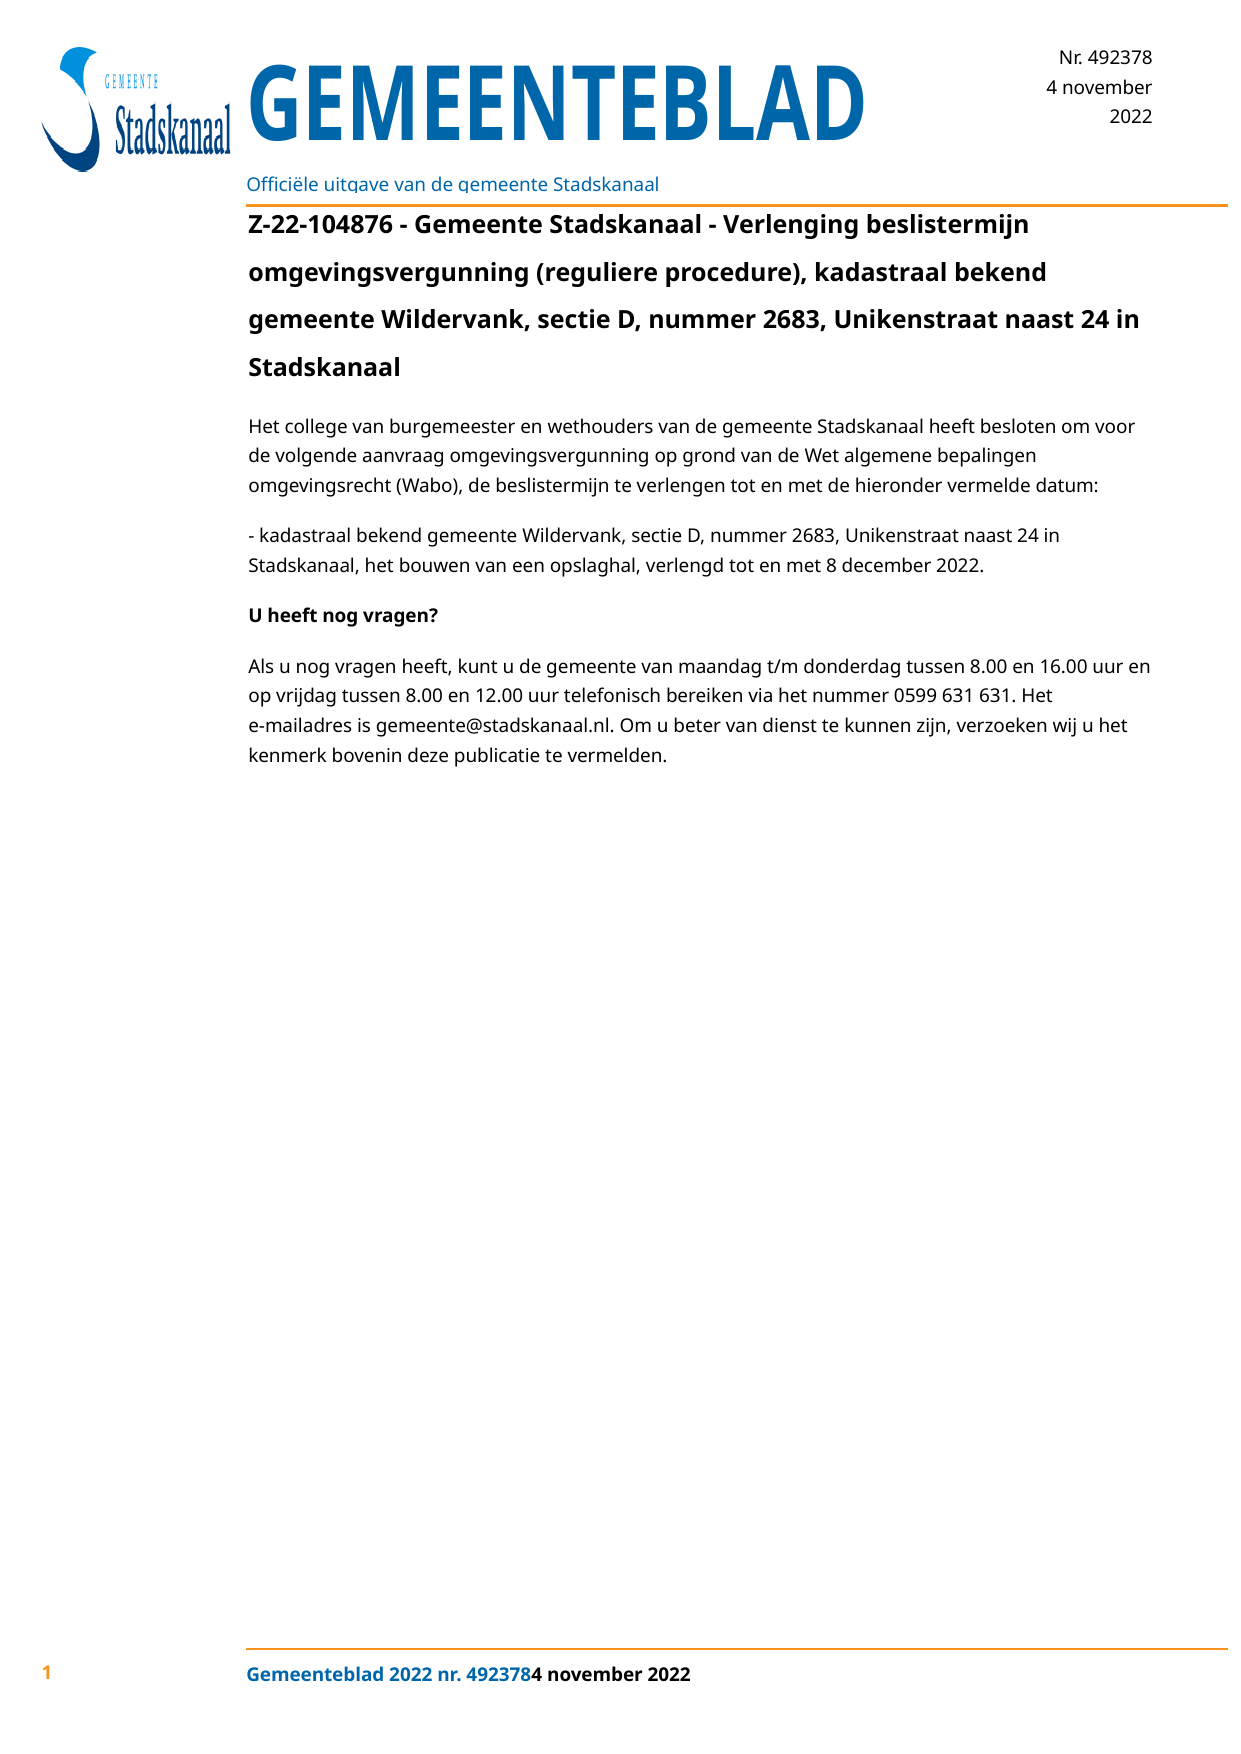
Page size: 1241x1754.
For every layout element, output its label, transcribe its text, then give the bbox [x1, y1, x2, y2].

text - kadastraal bekend gemeente Wildervank, sectie D, nummer 2683, Unikenstraat naast 24 in Stadskanaal, het bouwen van een opslaghal, verlengd tot en met 8 december 2022. [248, 523, 1152, 578]
text U heeft nog vragen? [248, 603, 1152, 628]
text Het college van burgemeester en wethouders van de gemeente Stadskanaal heeft besloten om voor de volgende aanvraag omgevingsvergunning op grond van de Wet algemene bepalingen omgevingsrecht (Wabo), de beslistermijn te verlengen tot en met de hieronder vermelde datum: [248, 413, 1152, 498]
picture [41, 47, 231, 172]
text Als u nog vragen heeft, kunt u de gemeente van maandag t/m donderdag tussen 8.00 en 16.00 uur en op vrijdag tussen 8.00 en 12.00 uur telefonisch bereiken via het nummer 0599 631 631. Het e‑mailadres is gemeente@stadskanaal.nl. Om u beter van dienst te kunnen zijn, verzoeken wij u het kenmerk bovenin deze publicatie te vermelden. [248, 653, 1152, 768]
text Z-22-104876 - Gemeente Stadskanaal - Verlenging beslistermijn omgevingsvergunning (reguliere procedure), kadastraal bekend gemeente Wildervank, sectie D, nummer 2683, Unikenstraat naast 24 in Stadskanaal [248, 207, 1152, 384]
